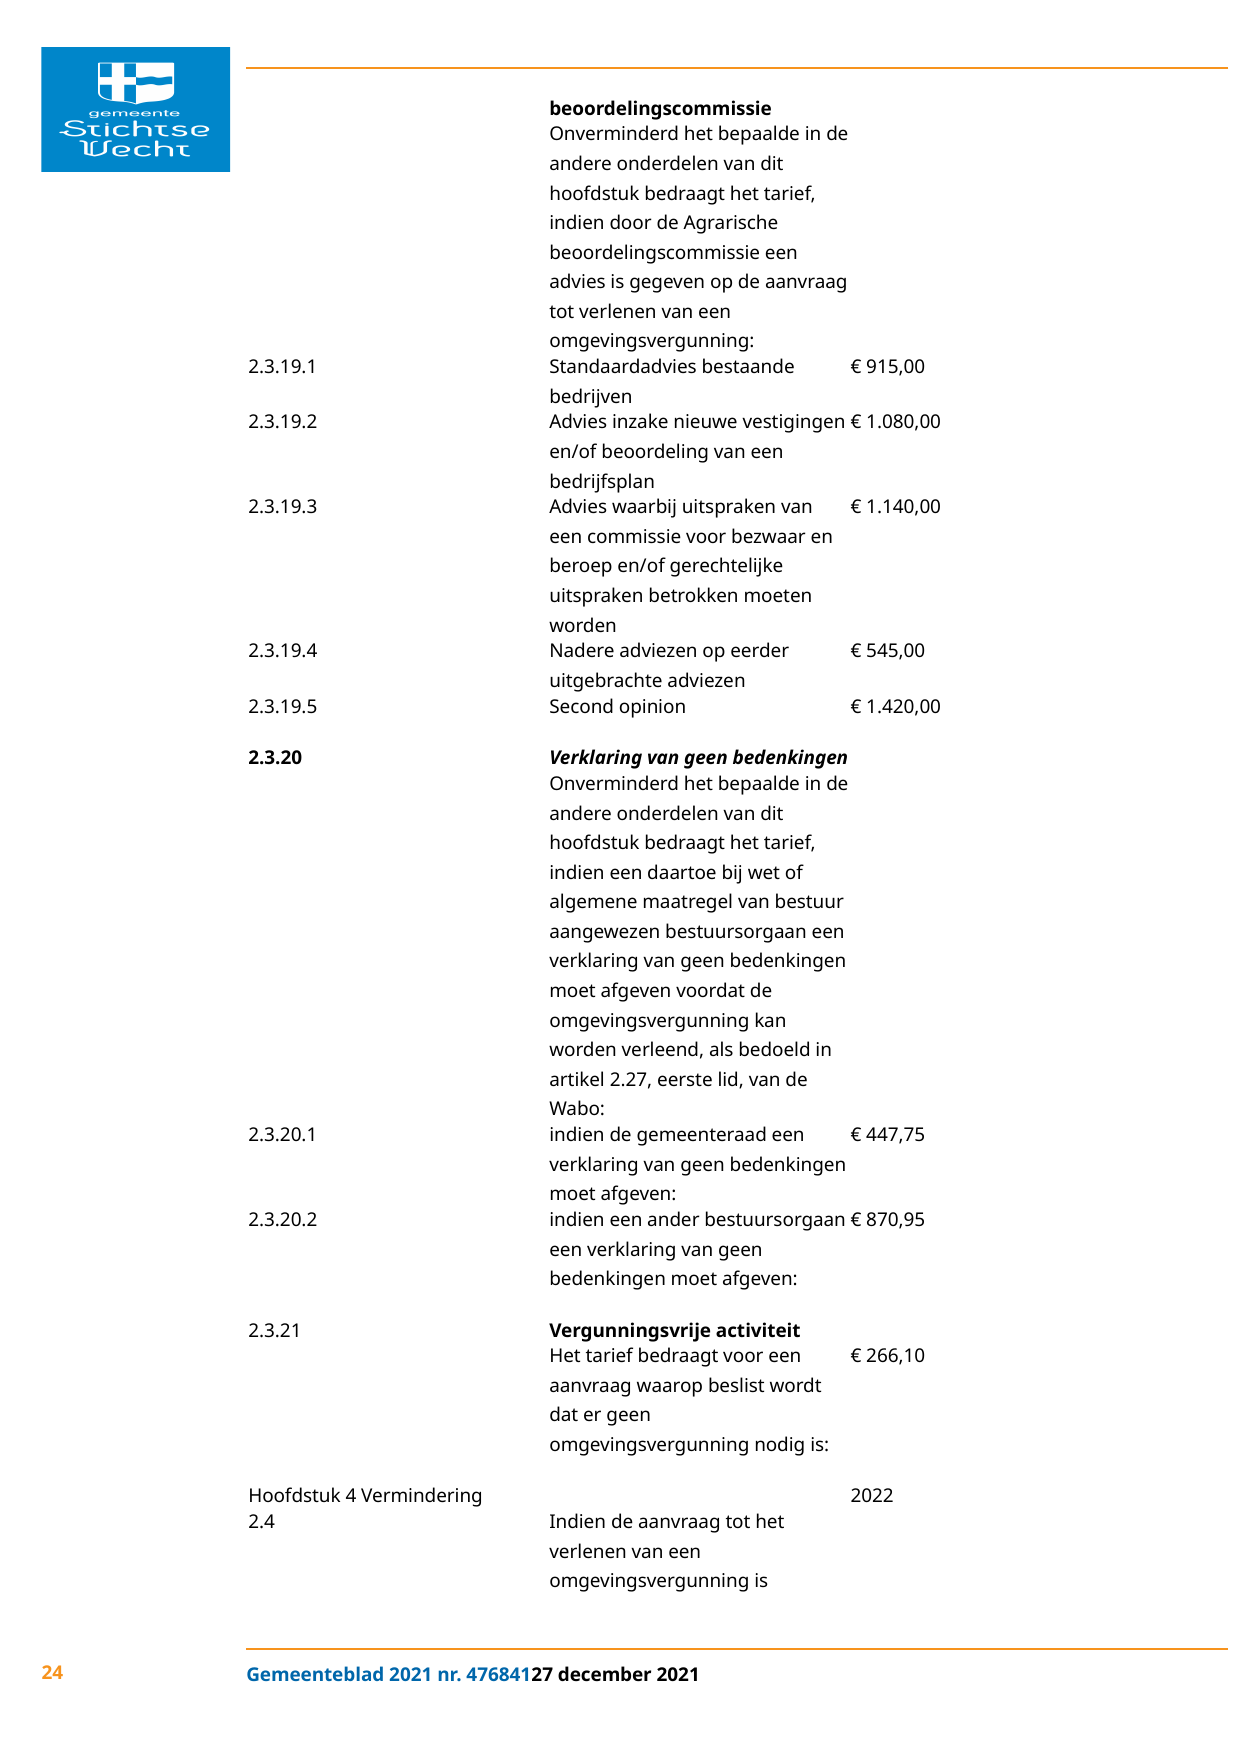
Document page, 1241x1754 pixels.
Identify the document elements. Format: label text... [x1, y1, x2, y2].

table_cell € 1.140,00 [850, 494, 1152, 638]
table_cell 2.3.20.1 [248, 1121, 549, 1206]
table_cell 2.3.19.5 [248, 693, 549, 719]
table_cell [549, 719, 850, 744]
table_cell [248, 121, 549, 353]
table_cell Hoofdstuk 4 Vermindering [248, 1483, 850, 1508]
table_cell [850, 719, 1152, 744]
table_cell indien de gemeenteraad een verklaring van geen bedenkingen moet afgeven: [549, 1121, 850, 1206]
table_cell Onverminderd het bepaalde in de andere onderdelen van dit hoofdstuk bedraagt het tarief, indien door de Agrarische beoordelingscommissie een advies is gegeven op de aanvraag tot verlenen van een omgevingsvergunning: [549, 121, 850, 353]
table_cell Advies waarbij uitspraken van een commissie voor bezwaar en beroep en/of gerechtelijke uitspraken betrokken moeten worden [549, 494, 850, 638]
table_cell [549, 1291, 850, 1317]
table_cell [549, 1457, 850, 1483]
table_cell 2.3.20 [248, 744, 549, 770]
table_cell 2.3.19.2 [248, 409, 549, 493]
table_cell 2.3.19.4 [248, 638, 549, 693]
table_cell € 1.420,00 [850, 693, 1152, 719]
table_cell beoordelingscommissie [549, 95, 850, 121]
table_cell Verklaring van geen bedenkingen [549, 744, 850, 770]
table_cell [850, 121, 1152, 353]
table_cell [248, 1291, 549, 1317]
table_cell [850, 95, 1152, 121]
table_cell [248, 770, 549, 1121]
table_cell 2.3.19.3 [248, 494, 549, 638]
table_cell Indien de aanvraag tot het verlenen van een omgevingsvergunning is [549, 1509, 850, 1593]
table_cell € 266,10 [850, 1343, 1152, 1457]
table_cell Second opinion [549, 693, 850, 719]
table_cell 2022 [850, 1483, 1152, 1508]
table_cell [850, 1291, 1152, 1317]
table_cell 2.4 [248, 1509, 549, 1593]
table_cell 2.3.20.2 [248, 1206, 549, 1291]
picture [99, 63, 135, 101]
table_cell [850, 770, 1152, 1121]
table_cell Standaardadvies bestaande bedrijven [549, 353, 850, 409]
table_cell [850, 1457, 1152, 1483]
picture [137, 63, 174, 103]
table_cell 2.3.19.1 [248, 353, 549, 409]
table_cell € 545,00 [850, 638, 1152, 693]
table_cell [248, 719, 549, 744]
table_cell [850, 1317, 1152, 1342]
table_cell Het tarief bedraagt voor een aanvraag waarop beslist wordt dat er geen omgevingsvergunning nodig is: [549, 1343, 850, 1457]
table_cell € 870,95 [850, 1206, 1152, 1291]
table_cell € 447,75 [850, 1121, 1152, 1206]
table_cell € 1.080,00 [850, 409, 1152, 493]
table_cell 2.3.21 [248, 1317, 549, 1342]
table_cell Nadere adviezen op eerder uitgebrachte adviezen [549, 638, 850, 693]
table_cell Vergunningsvrije activiteit [549, 1317, 850, 1342]
table_cell [248, 1457, 549, 1483]
table_cell [248, 95, 549, 121]
table_cell [850, 744, 1152, 770]
table_cell indien een ander bestuursorgaan een verklaring van geen bedenkingen moet afgeven: [549, 1206, 850, 1291]
table_cell € 915,00 [850, 353, 1152, 409]
table_cell [850, 1509, 1152, 1593]
table_cell Onverminderd het bepaalde in de andere onderdelen van dit hoofdstuk bedraagt het tarief, indien een daartoe bij wet of algemene maatregel van bestuur aangewezen bestuursorgaan een verklaring van geen bedenkingen moet afgeven voordat de omgevingsvergunning kan worden verleend, als bedoeld in artikel 2.27, eerste lid, van de Wabo: [549, 770, 850, 1121]
table_cell [248, 1343, 549, 1457]
table_cell Advies inzake nieuwe vestigingen en/of beoordeling van een bedrijfsplan [549, 409, 850, 493]
